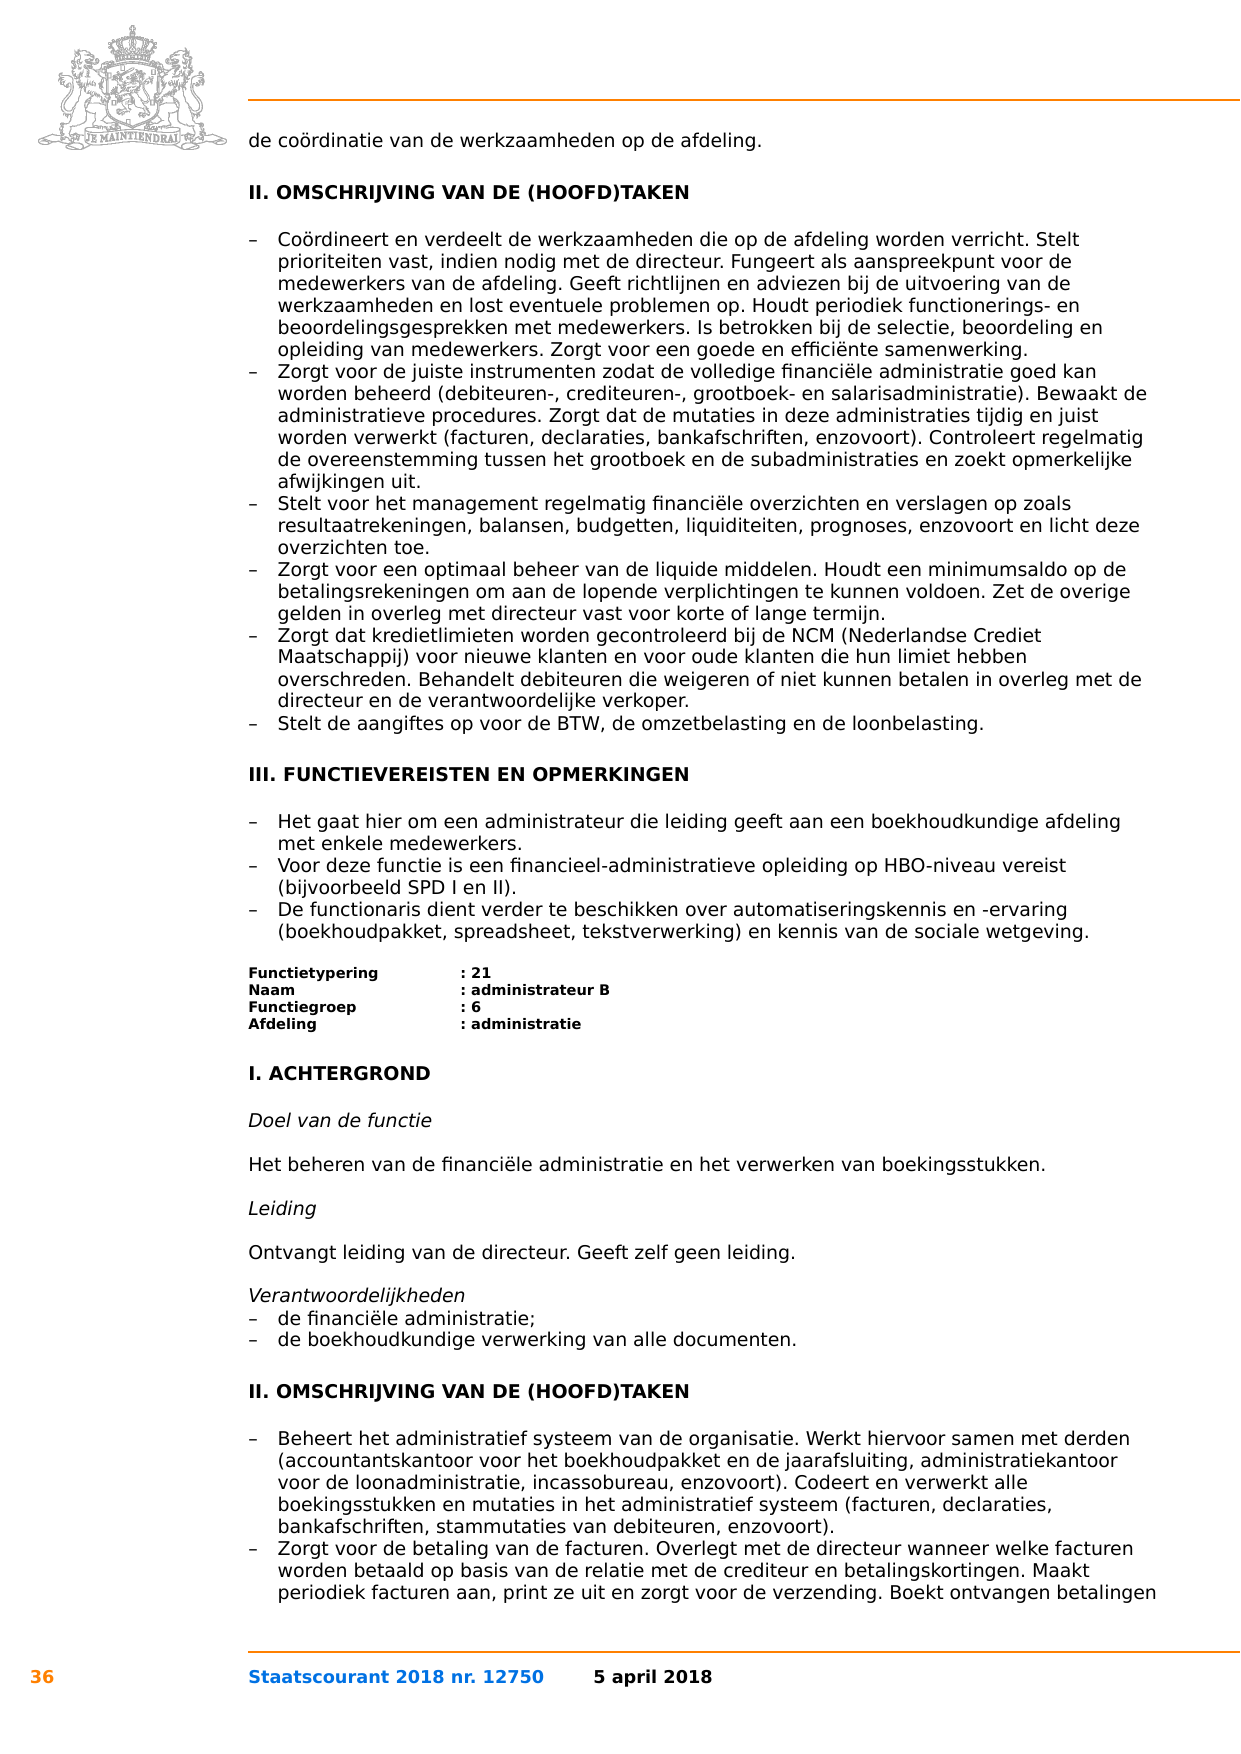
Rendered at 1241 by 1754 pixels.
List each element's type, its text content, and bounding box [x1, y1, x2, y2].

table_cell : administratie [454, 1016, 1163, 1033]
text – Zorgt voor de betaling van de facturen. Overlegt met de directeur wanneer welke facturen worden betaald op basis van de relatie met de crediteur en betalingskortingen. Maakt periodiek facturen aan, print ze uit en zorgt voor de verzending. Boekt ontvangen betalingen [248, 1538, 1163, 1604]
table_header : 21 [454, 965, 1163, 982]
subtitle Leiding [248, 1198, 1163, 1220]
text – Zorgt dat kredietlimieten worden gecontroleerd bij de NCM (Nederlandse Crediet Maatschappij) voor nieuwe klanten en voor oude klanten die hun limiet hebben overschreden. Behandelt debiteuren die weigeren of niet kunnen betalen in overleg met de directeur en de verantwoordelijke verkoper. [248, 624, 1163, 712]
text – de financiële administratie; [248, 1307, 1163, 1329]
table_cell Functiegroep [248, 999, 454, 1016]
text – Het gaat hier om een administrateur die leiding geeft aan een boekhoudkundige afdeling met enkele medewerkers. [248, 811, 1163, 855]
text – de boekhoudkundige verwerking van alle documenten. [248, 1329, 1163, 1351]
subtitle II. OMSCHRIJVING VAN DE (HOOFD)TAKEN [248, 1381, 1163, 1403]
text – De functionaris dient verder te beschikken over automatiseringskennis en -ervaring (boekhoudpakket, spreadsheet, tekstverwerking) en kennis van de sociale wetgeving. [248, 899, 1163, 943]
text – Voor deze functie is een financieel-administratieve opleiding op HBO-niveau vereist (bijvoorbeeld SPD I en II). [248, 855, 1163, 899]
text – Zorgt voor een optimaal beheer van de liquide middelen. Houdt een minimumsaldo op de betalingsrekeningen om aan de lopende verplichtingen te kunnen voldoen. Zet de overige gelden in overleg met directeur vast voor korte of lange termijn. [248, 558, 1163, 624]
subtitle Verantwoordelijkheden [248, 1285, 1163, 1307]
text – Zorgt voor de juiste instrumenten zodat de volledige financiële administratie goed kan worden beheerd (debiteuren-, crediteuren-, grootboek- en salarisadministratie). Bewaakt de administratieve procedures. Zorgt dat de mutaties in deze administraties tijdig en juist worden verwerkt (facturen, declaraties, bankafschriften, enzovoort). Controleert regelmatig de overeenstemming tussen het grootboek en de subadministraties en zoekt opmerkelijke afwijkingen uit. [248, 361, 1163, 493]
subtitle I. ACHTERGROND [248, 1063, 1163, 1085]
text – Beheert het administratief systeem van de organisatie. Werkt hiervoor samen met derden (accountantskantoor voor het boekhoudpakket en de jaarafsluiting, administratiekantoor voor de loonadministratie, incassobureau, enzovoort). Codeert en verwerkt alle boekingsstukken en mutaties in het administratief systeem (facturen, declaraties, bankafschriften, stammutaties van debiteuren, enzovoort). [248, 1428, 1163, 1538]
text – Stelt voor het management regelmatig financiële overzichten en verslagen op zoals resultaatrekeningen, balansen, budgetten, liquiditeiten, prognoses, enzovoort en licht deze overzichten toe. [248, 493, 1163, 558]
table_cell : administrateur B [454, 982, 1163, 999]
subtitle III. FUNCTIEVEREISTEN EN OPMERKINGEN [248, 764, 1163, 786]
subtitle II. OMSCHRIJVING VAN DE (HOOFD)TAKEN [248, 182, 1163, 204]
table_cell Naam [248, 982, 454, 999]
text Ontvangt leiding van de directeur. Geeft zelf geen leiding. [248, 1242, 1163, 1263]
text – Coördineert en verdeelt de werkzaamheden die op de afdeling worden verricht. Stelt prioriteiten vast, indien nodig met de directeur. Fungeert als aanspreekpunt voor de medewerkers van de afdeling. Geeft richtlijnen en adviezen bij de uitvoering van de werkzaamheden en lost eventuele problemen op. Houdt periodiek functionerings- en beoordelingsgesprekken met medewerkers. Is betrokken bij de selectie, beoordeling en opleiding van medewerkers. Zorgt voor een goede en efficiënte samenwerking. [248, 229, 1163, 361]
text – Stelt de aangiftes op voor de BTW, de omzetbelasting en de loonbelasting. [248, 712, 1163, 734]
table_header Functietypering [248, 965, 454, 982]
subtitle Doel van de functie [248, 1110, 1163, 1132]
table_cell : 6 [454, 999, 1163, 1016]
text de coördinatie van de werkzaamheden op de afdeling. [248, 130, 1163, 152]
text Het beheren van de financiële administratie en het verwerken van boekingsstukken. [248, 1154, 1163, 1176]
picture [38, 25, 227, 150]
table_cell Afdeling [248, 1016, 454, 1033]
